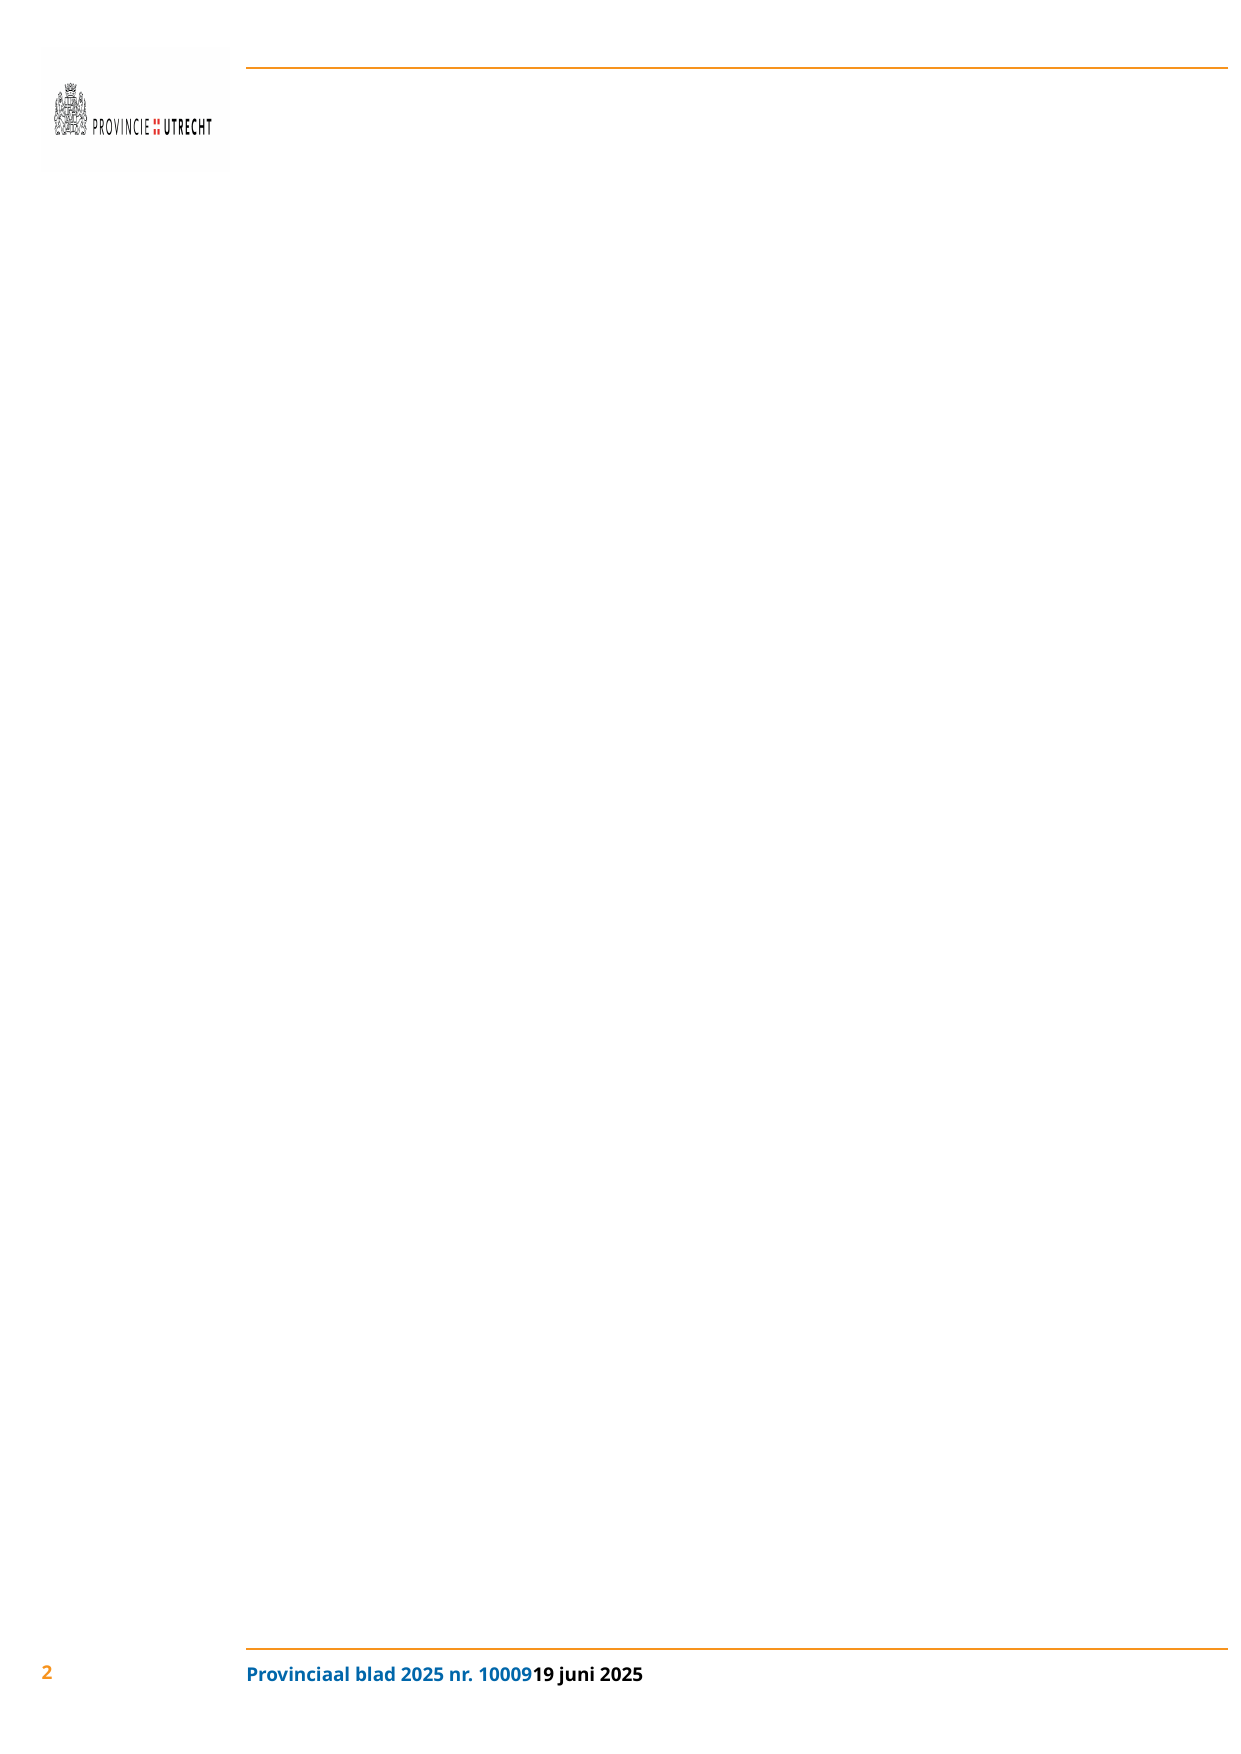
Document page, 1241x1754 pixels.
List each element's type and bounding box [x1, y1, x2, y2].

picture [41, 47, 231, 172]
